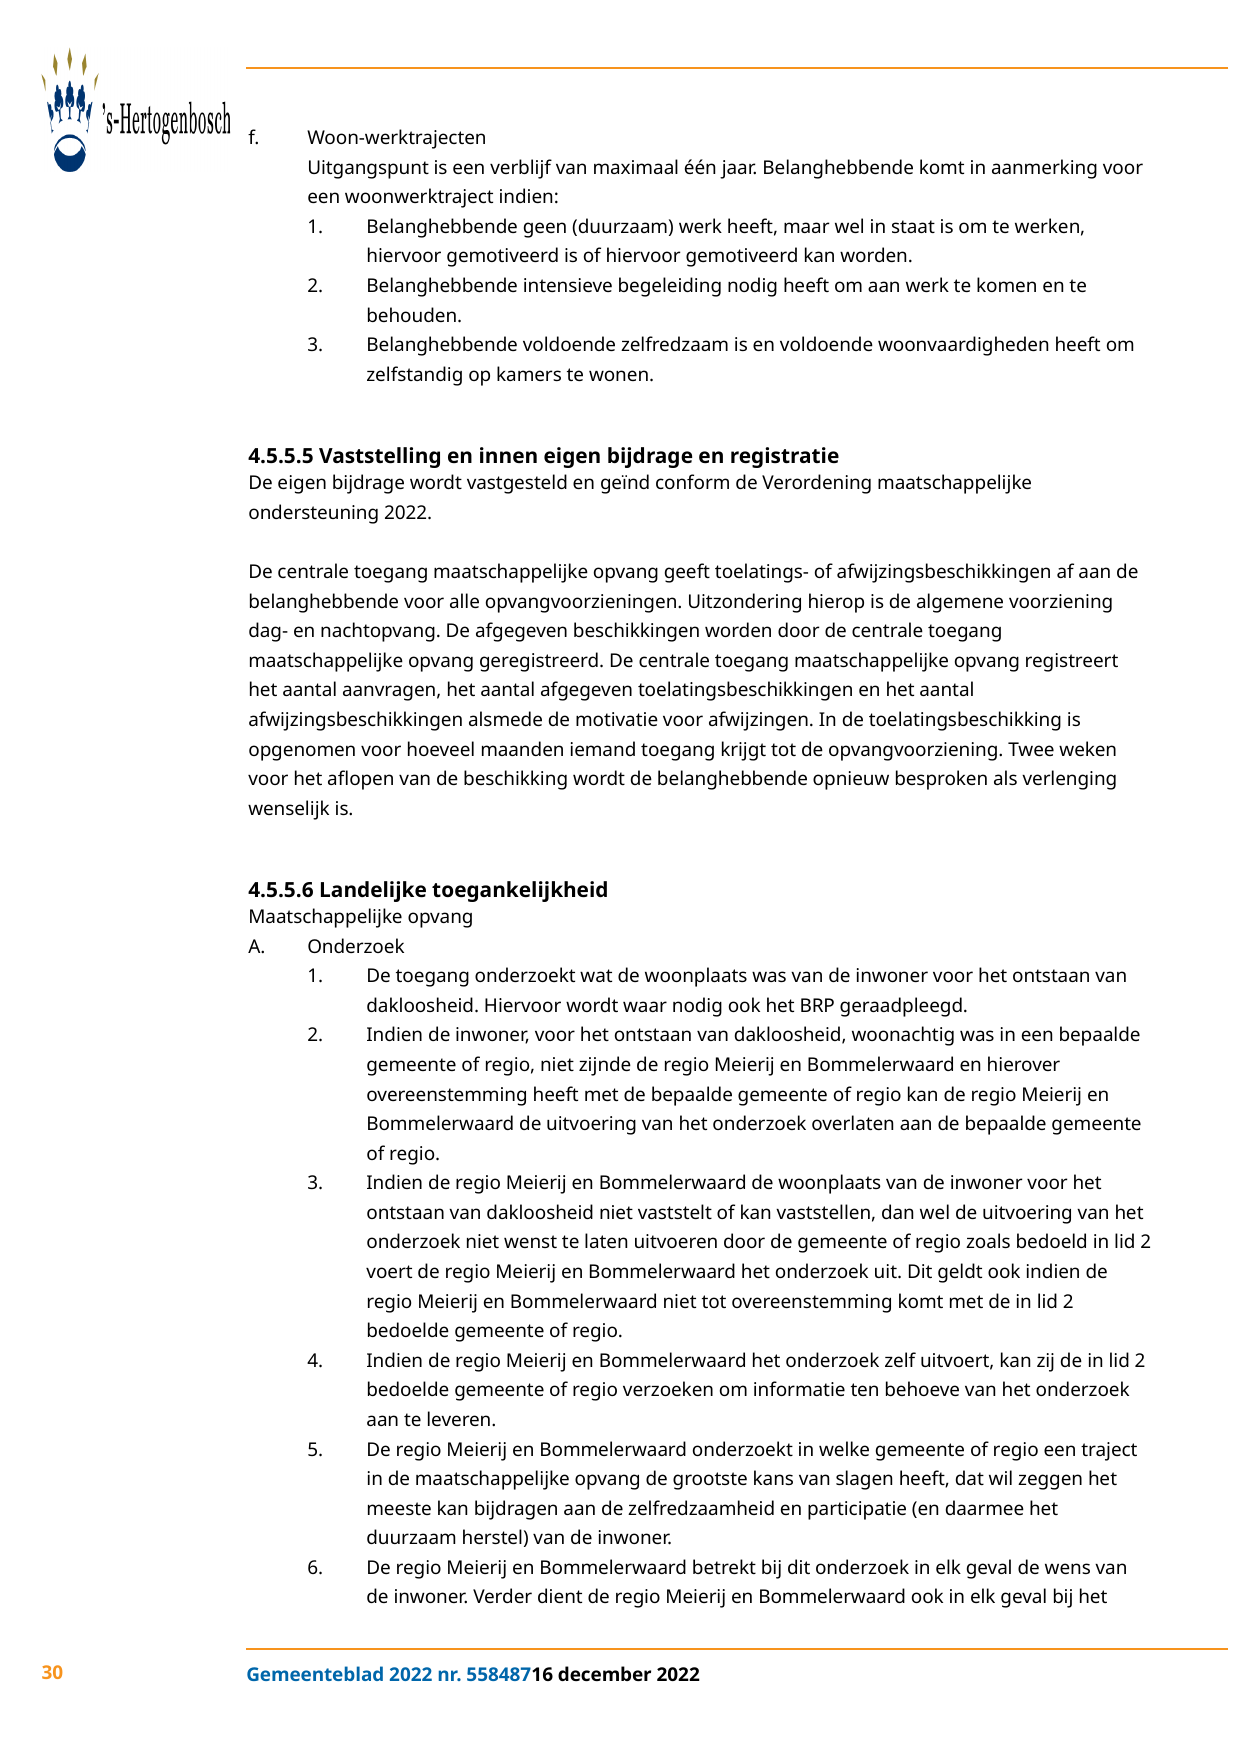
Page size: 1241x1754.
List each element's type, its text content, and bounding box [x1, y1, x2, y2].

list Uitgangspunt is een verblijf van maximaal één jaar. Belanghebbende komt in aanmerking voor een woonwerktraject indien: [248, 154, 1152, 209]
text Maatschappelijke opvang [248, 903, 1152, 929]
list Belanghebbende voldoende zelfredzaam is en voldoende woonvaardigheden heeft om zelfstandig op kamers te wonen. [307, 331, 1152, 387]
list Indien de regio Meierij en Bommelerwaard het onderzoek zelf uitvoert, kan zij de in lid 2 bedoelde gemeente of regio verzoeken om informatie ten behoeve van het onderzoek aan te leveren. [307, 1347, 1152, 1432]
list Belanghebbende intensieve begeleiding nodig heeft om aan werk te komen en te behouden. [307, 272, 1152, 328]
text 4.5.5.5 Vaststelling en innen eigen bijdrage en registratie [248, 441, 1152, 469]
text De eigen bijdrage wordt vastgesteld en geïnd conform de Verordening maatschappelijke ondersteuning 2022. [248, 469, 1152, 525]
list Indien de regio Meierij en Bommelerwaard de woonplaats van de inwoner voor het ontstaan van dakloosheid niet vaststelt of kan vaststellen, dan wel de uitvoering van het onderzoek niet wenst te laten uitvoeren door de gemeente of regio zoals bedoeld in lid 2 voert de regio Meierij en Bommelerwaard het onderzoek uit. Dit geldt ook indien de regio Meierij en Bommelerwaard niet tot overeenstemming komt met de in lid 2 bedoelde gemeente of regio. [307, 1169, 1152, 1343]
text De centrale toegang maatschappelijke opvang geeft toelatings- of afwijzingsbeschikkingen af aan de belanghebbende voor alle opvangvoorzieningen. Uitzondering hierop is de algemene voorziening dag- en nachtopvang. De afgegeven beschikkingen worden door de centrale toegang maatschappelijke opvang geregistreerd. De centrale toegang maatschappelijke opvang registreert het aantal aanvragen, het aantal afgegeven toelatingsbeschikkingen en het aantal afwijzingsbeschikkingen alsmede de motivatie voor afwijzingen. In de toelatingsbeschikking is opgenomen voor hoeveel maanden iemand toegang krijgt tot de opvangvoorziening. Twee weken voor het aflopen van de beschikking wordt de belanghebbende opnieuw besproken als verlenging wenselijk is. [248, 558, 1152, 821]
picture [41, 47, 231, 172]
list Onderzoek [248, 933, 1152, 959]
list De regio Meierij en Bommelerwaard betrekt bij dit onderzoek in elk geval de wens van de inwoner. Verder dient de regio Meierij en Bommelerwaard ook in elk geval bij het [307, 1554, 1152, 1609]
text 4.5.5.6 Landelijke toegankelijkheid [248, 875, 1152, 903]
list De toegang onderzoekt wat de woonplaats was van de inwoner voor het ontstaan van dakloosheid. Hiervoor wordt waar nodig ook het BRP geraadpleegd. [307, 962, 1152, 1018]
list Belanghebbende geen (duurzaam) werk heeft, maar wel in staat is om te werken, hiervoor gemotiveerd is of hiervoor gemotiveerd kan worden. [307, 213, 1152, 268]
list Woon-werktrajecten [248, 124, 1152, 150]
list De regio Meierij en Bommelerwaard onderzoekt in welke gemeente of regio een traject in de maatschappelijke opvang de grootste kans van slagen heeft, dat wil zeggen het meeste kan bijdragen aan de zelfredzaamheid en participatie (en daarmee het duurzaam herstel) van de inwoner. [307, 1436, 1152, 1550]
list Indien de inwoner, voor het ontstaan van dakloosheid, woonachtig was in een bepaalde gemeente of regio, niet zijnde de regio Meierij en Bommelerwaard en hierover overeenstemming heeft met de bepaalde gemeente of regio kan de regio Meierij en Bommelerwaard de uitvoering van het onderzoek overlaten aan de bepaalde gemeente of regio. [307, 1022, 1152, 1166]
